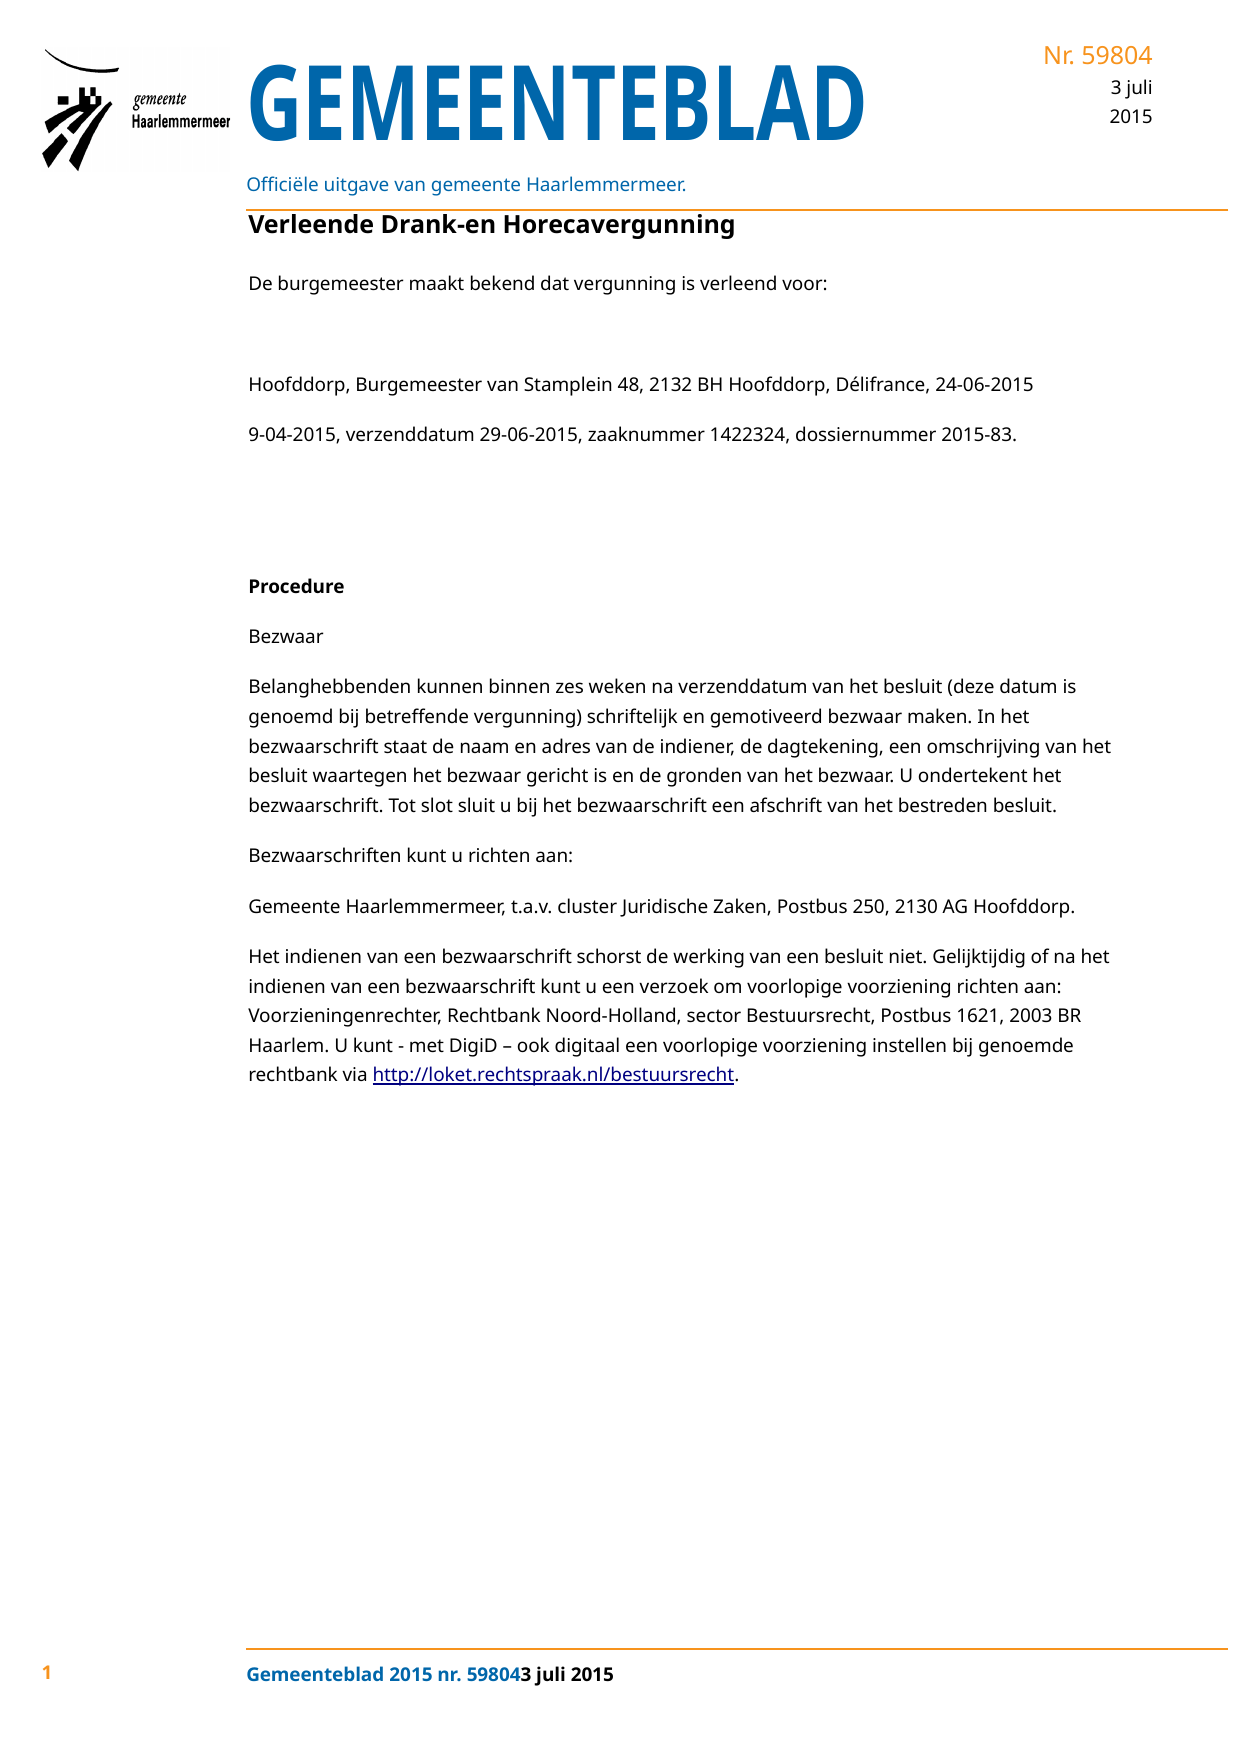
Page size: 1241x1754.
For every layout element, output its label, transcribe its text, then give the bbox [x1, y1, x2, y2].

text Belanghebbenden kunnen binnen zes weken na verzenddatum van het besluit (deze datum is genoemd bij betreffende vergunning) schriftelijk en gemotiveerd bezwaar maken. In het bezwaarschrift staat de naam en adres van de indiener, de dagtekening, een omschrijving van het besluit waartegen het bezwaar gericht is en de gronden van het bezwaar. U ondertekent het bezwaarschrift. Tot slot sluit u bij het bezwaarschrift een afschrift van het bestreden besluit. [248, 674, 1152, 818]
text De burgemeester maakt bekend dat vergunning is verleend voor: [248, 270, 1152, 296]
text Bezwaar [248, 623, 1152, 649]
text Gemeente Haarlemmermeer, t.a.v. cluster Juridische Zaken, Postbus 250, 2130 AG Hoofddorp. [248, 893, 1152, 918]
text Hoofddorp, Burgemeester van Stamplein 48, 2132 BH Hoofddorp, Délifrance, 24-06-2015 [248, 371, 1152, 397]
text Verleende Drank-en Horecavergunning [248, 211, 1152, 241]
picture [41, 47, 231, 172]
text 9-04-2015, verzenddatum 29-06-2015, zaaknummer 1422324, dossiernummer 2015-83. [248, 422, 1152, 447]
text Het indienen van een bezwaarschrift schorst de werking van een besluit niet. Gelijktijdig of na het indienen van een bezwaarschrift kunt u een verzoek om voorlopige voorziening richten aan: Voorzieningenrechter, Rechtbank Noord-Holland, sector Bestuursrecht, Postbus 1621, 2003 BR Haarlem. U kunt - met DigiD – ook digitaal een voorlopige voorziening instellen bij genoemde rechtbank via http://loket.rechtspraak.nl/bestuursrecht. [248, 943, 1152, 1087]
text Procedure [248, 573, 1152, 598]
text Bezwaarschriften kunt u richten aan: [248, 842, 1152, 868]
